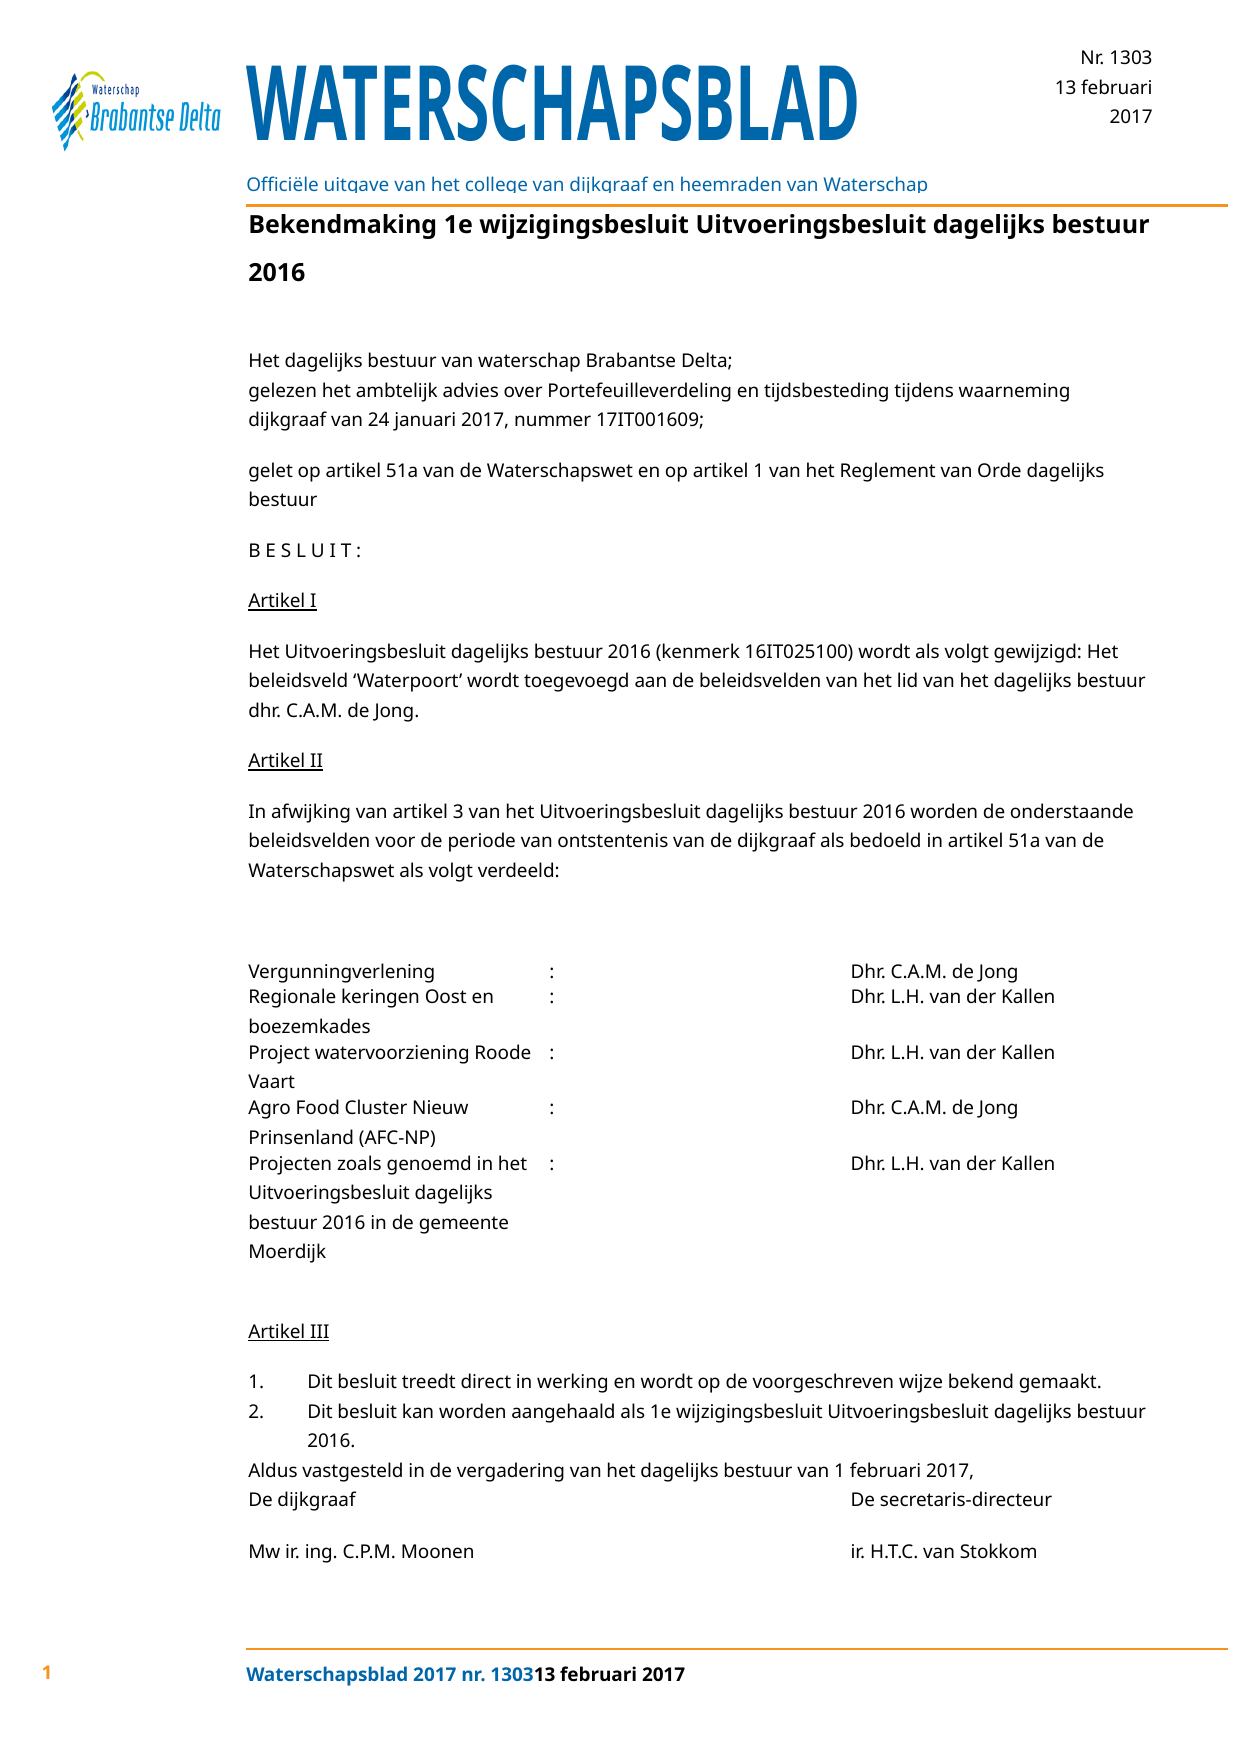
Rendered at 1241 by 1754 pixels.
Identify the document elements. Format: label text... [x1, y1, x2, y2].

table_cell Regionale keringen Oost en boezemkades [248, 984, 549, 1039]
table_cell Dhr. L.H. van der Kallen [850, 1039, 1152, 1094]
table_cell Dhr. L.H. van der Kallen [850, 1150, 1152, 1264]
table_header Vergunningverlening [248, 958, 549, 984]
table_cell Projecten zoals genoemd in het Uitvoeringsbesluit dagelijks bestuur 2016 in de gemeente Moerdijk [248, 1150, 549, 1264]
table_cell Mw ir. ing. C.P.M. Moonen [248, 1538, 549, 1564]
table_cell [549, 1538, 850, 1564]
table_cell Agro Food Cluster Nieuw Prinsenland (AFC-NP) [248, 1094, 549, 1150]
text gelet op artikel 51a van de Waterschapswet en op artikel 1 van het Reglement van Orde dagelijks bestuur [248, 457, 1152, 512]
text B E S L U I T : [248, 537, 1152, 563]
text Artikel III [248, 1318, 1152, 1343]
table_header De dijkgraaf [248, 1487, 549, 1512]
table_cell ir. H.T.C. van Stokkom [850, 1538, 1152, 1564]
table_cell : [549, 1150, 850, 1264]
table_header : [549, 958, 850, 984]
picture [41, 47, 231, 172]
table_cell [850, 1513, 1152, 1538]
text Het dagelijks bestuur van waterschap Brabantse Delta; [248, 347, 1152, 373]
text Bekendmaking 1e wijzigingsbesluit Uitvoeringsbesluit dagelijks bestuur 2016 [248, 207, 1152, 288]
text In afwijking van artikel 3 van het Uitvoeringsbesluit dagelijks bestuur 2016 worden de onderstaande beleidsvelden voor de periode van ontstentenis van de dijkgraaf als bedoeld in artikel 51a van de Waterschapswet als volgt verdeeld: [248, 798, 1152, 883]
table_cell Project watervoorziening Roode Vaart [248, 1039, 549, 1094]
table_cell [248, 1513, 549, 1538]
table_cell [549, 1513, 850, 1538]
table_cell Dhr. C.A.M. de Jong [850, 1094, 1152, 1150]
text Aldus vastgesteld in de vergadering van het dagelijks bestuur van 1 februari 2017, [248, 1457, 1152, 1483]
list Dit besluit kan worden aangehaald als 1e wijzigingsbesluit Uitvoeringsbesluit dagelijks bestuur 2016. [248, 1398, 1152, 1453]
table_header [549, 1487, 850, 1512]
text gelezen het ambtelijk advies over Portefeuilleverdeling en tijdsbesteding tijdens waarneming dijkgraaf van 24 januari 2017, nummer 17IT001609; [248, 377, 1152, 432]
table_cell : [549, 1039, 850, 1094]
table_header Dhr. C.A.M. de Jong [850, 958, 1152, 984]
table_cell : [549, 984, 850, 1039]
list Dit besluit treedt direct in werking en wordt op de voorgeschreven wijze bekend gemaakt. [248, 1368, 1152, 1394]
table_cell : [549, 1094, 850, 1150]
table_cell Dhr. L.H. van der Kallen [850, 984, 1152, 1039]
text Artikel II [248, 747, 1152, 773]
text Artikel I [248, 587, 1152, 613]
text Het Uitvoeringsbesluit dagelijks bestuur 2016 (kenmerk 16IT025100) wordt als volgt gewijzigd: Het beleidsveld ‘Waterpoort’ wordt toegevoegd aan de beleidsvelden van het lid van het dagelijks bestuur dhr. C.A.M. de Jong. [248, 638, 1152, 723]
table_header De secretaris-directeur [850, 1487, 1152, 1512]
